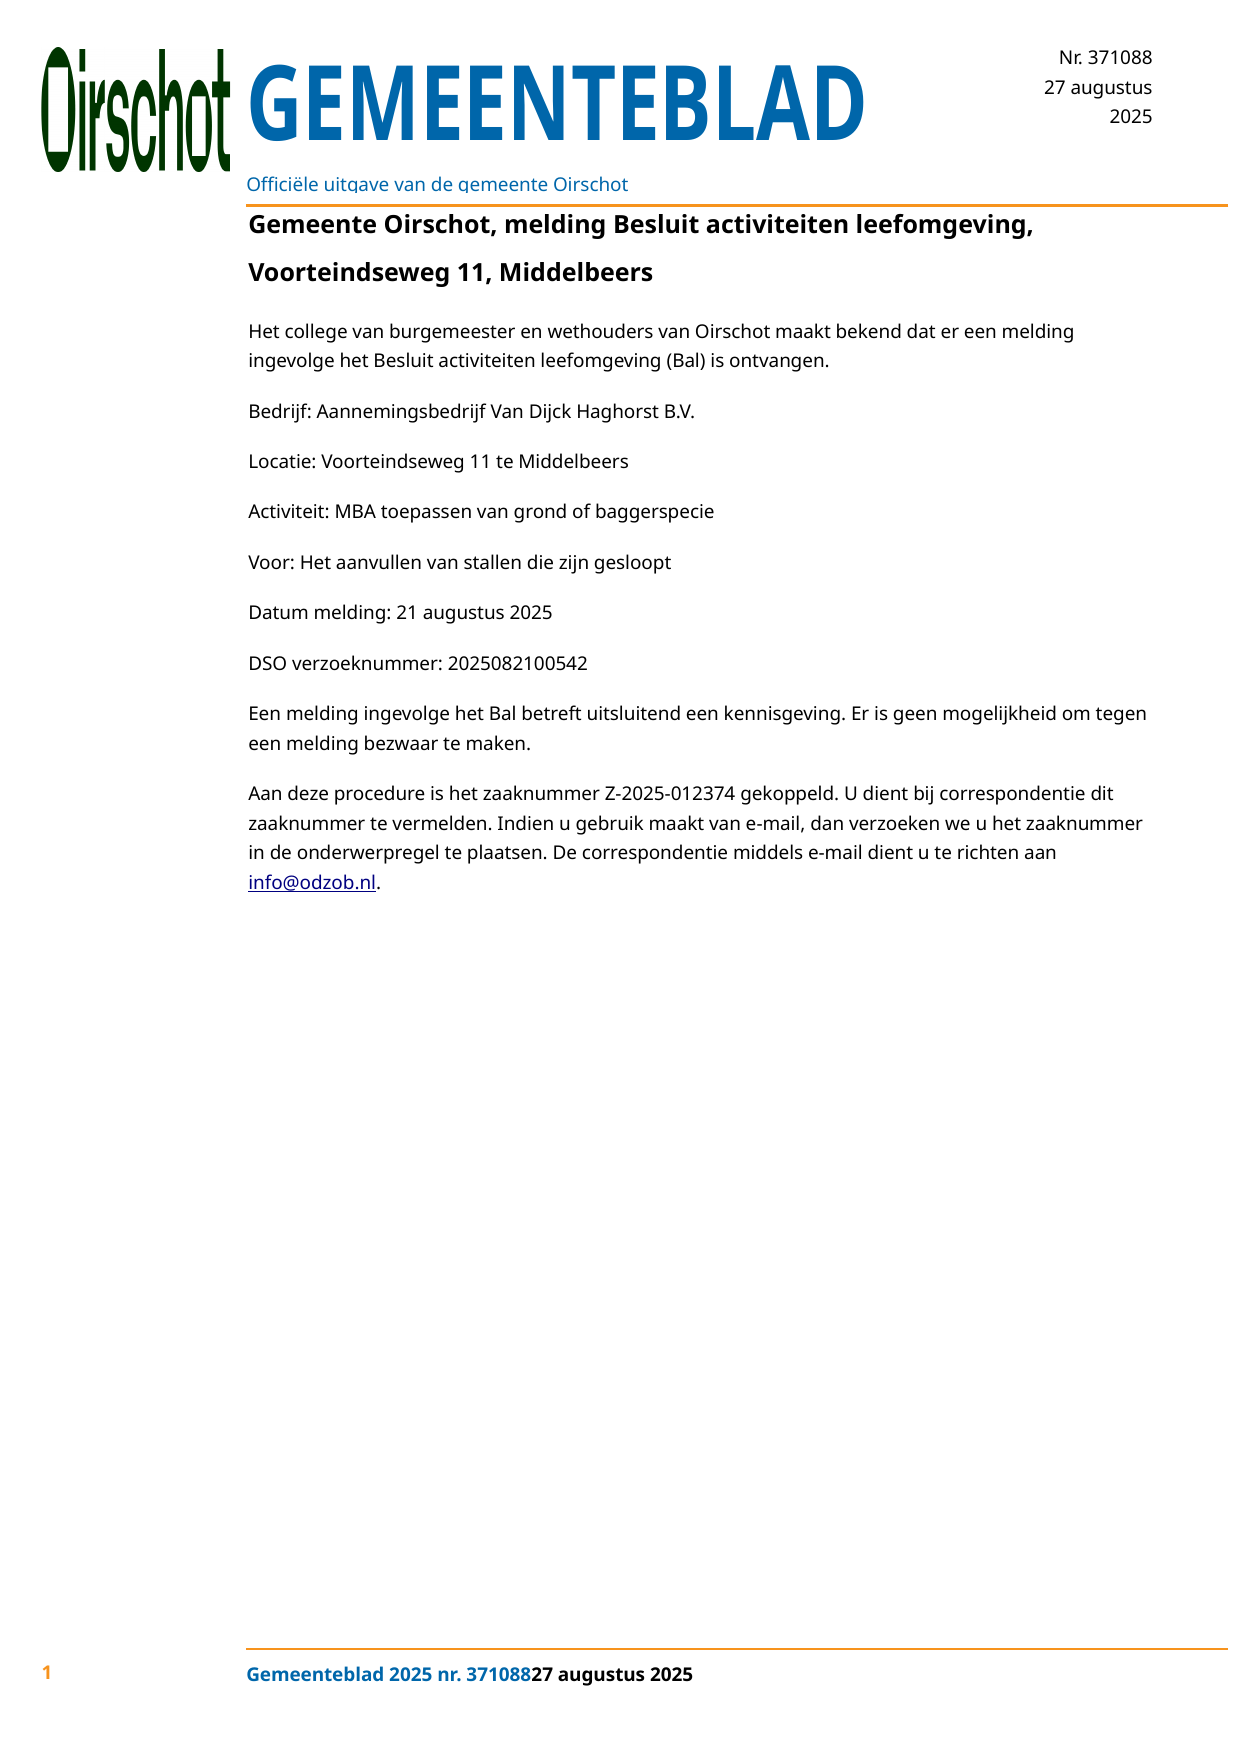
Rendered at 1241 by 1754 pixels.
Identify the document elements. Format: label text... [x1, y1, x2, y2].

text Aan deze procedure is het zaaknummer Z-2025-012374 gekoppeld. U dient bij correspondentie dit zaaknummer te vermelden. Indien u gebruik maakt van e-mail, dan verzoeken we u het zaaknummer in de onderwerpregel te plaatsen. De correspondentie middels e-mail dient u te richten aan info@odzob.nl. [248, 780, 1152, 895]
text Activiteit: MBA toepassen van grond of baggerspecie [248, 499, 1152, 524]
text Locatie: Voorteindseweg 11 te Middelbeers [248, 448, 1152, 474]
text DSO verzoeknummer: 2025082100542 [248, 650, 1152, 676]
text Voor: Het aanvullen van stallen die zijn gesloopt [248, 549, 1152, 575]
text Gemeente Oirschot, melding Besluit activiteiten leefomgeving, Voorteindseweg 11, Middelbeers [248, 207, 1152, 288]
text Datum melding: 21 augustus 2025 [248, 599, 1152, 625]
text Bedrijf: Aannemingsbedrijf Van Dijck Haghorst B.V. [248, 398, 1152, 424]
text Het college van burgemeester en wethouders van Oirschot maakt bekend dat er een melding ingevolge het Besluit activiteiten leefomgeving (Bal) is ontvangen. [248, 318, 1152, 373]
picture [41, 47, 231, 172]
text Een melding ingevolge het Bal betreft uitsluitend een kennisgeving. Er is geen mogelijkheid om tegen een melding bezwaar te maken. [248, 700, 1152, 756]
